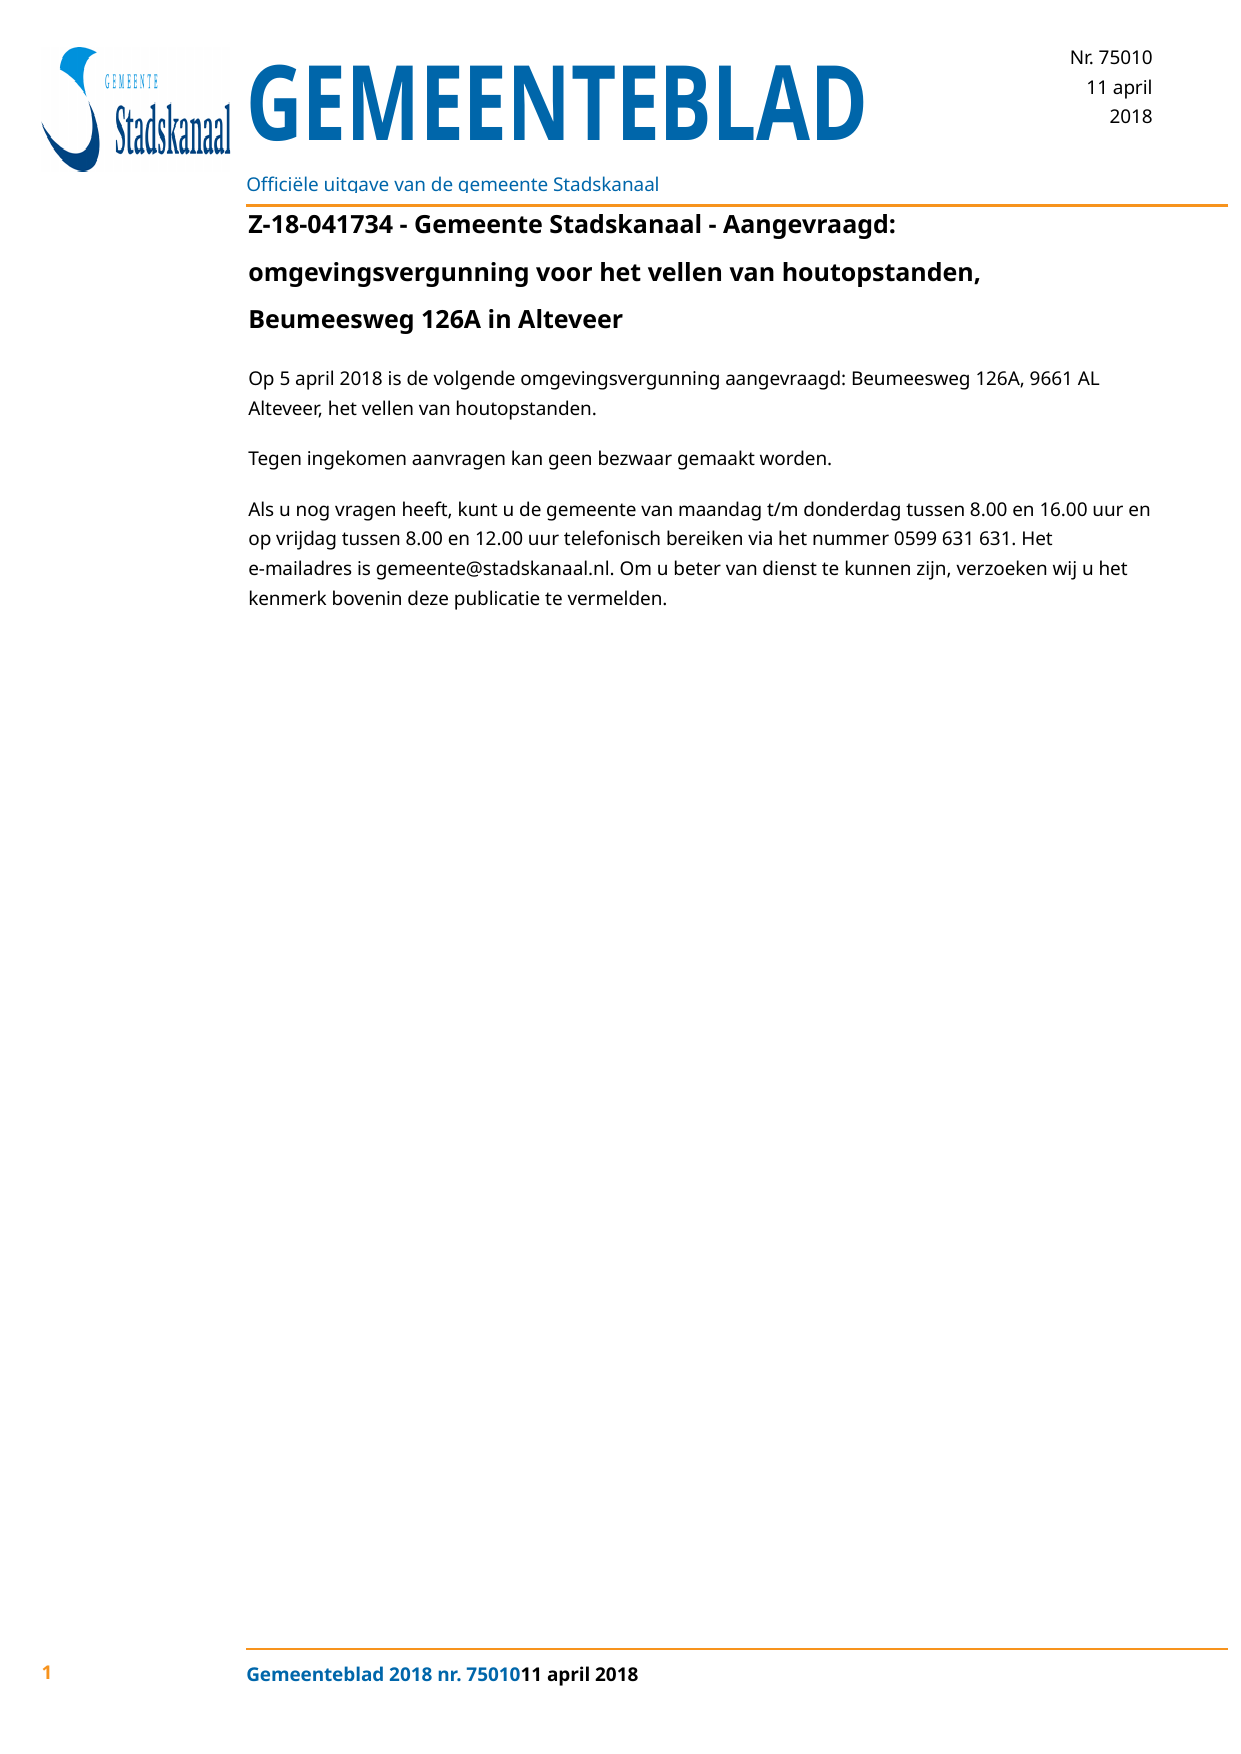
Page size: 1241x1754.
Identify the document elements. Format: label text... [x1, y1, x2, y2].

picture [41, 47, 231, 172]
text Op 5 april 2018 is de volgende omgevingsvergunning aangevraagd: Beumeesweg 126A, 9661 AL Alteveer, het vellen van houtopstanden. [248, 366, 1152, 421]
text Z-18-041734 - Gemeente Stadskanaal - Aangevraagd: omgevingsvergunning voor het vellen van houtopstanden, Beumeesweg 126A in Alteveer [248, 207, 1152, 336]
text Als u nog vragen heeft, kunt u de gemeente van maandag t/m donderdag tussen 8.00 en 16.00 uur en op vrijdag tussen 8.00 en 12.00 uur telefonisch bereiken via het nummer 0599 631 631. Het e‑mailadres is gemeente@stadskanaal.nl. Om u beter van dienst te kunnen zijn, verzoeken wij u het kenmerk bovenin deze publicatie te vermelden. [248, 496, 1152, 610]
text Tegen ingekomen aanvragen kan geen bezwaar gemaakt worden. [248, 446, 1152, 471]
